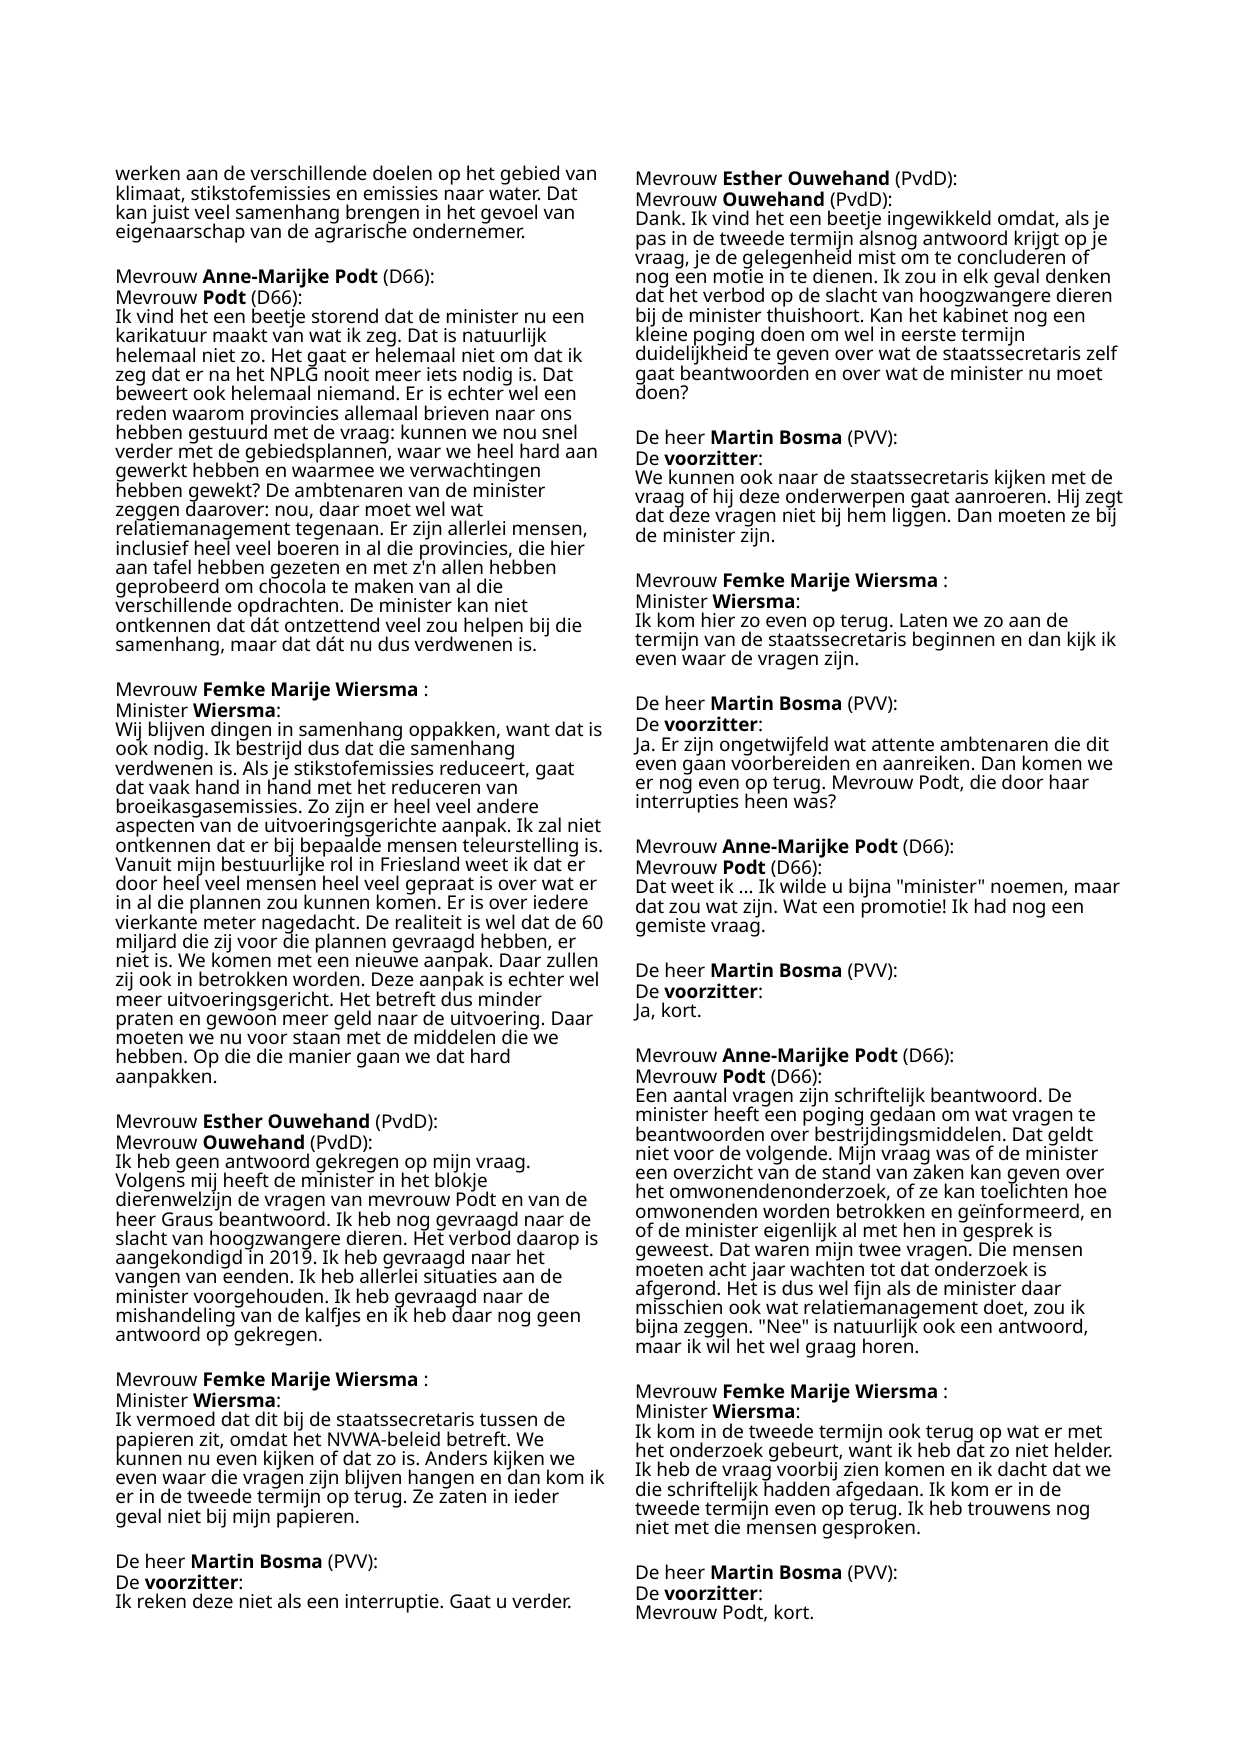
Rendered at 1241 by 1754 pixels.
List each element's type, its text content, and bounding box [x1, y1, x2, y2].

text Ik reken deze niet als een interruptie. Gaat u verder. [115, 1593, 605, 1612]
text Mevrouw Femke Marije Wiersma : [115, 1366, 605, 1392]
text Mevrouw Esther Ouwehand (PvdD): [635, 165, 1125, 191]
text De voorzitter: [635, 983, 1125, 1002]
text De voorzitter: [635, 716, 1125, 736]
text De heer Martin Bosma (PVV): [635, 957, 1125, 983]
text Ik kom in de tweede termijn ook terug op wat er met het onderzoek gebeurt, want ik heb dat zo niet helder. Ik heb de vraag voorbij zien komen en ik dacht dat we die schriftelijk hadden afgedaan. Ik kom er in de tweede termijn even op terug. Ik heb trouwens nog niet met die mensen gesproken. [635, 1423, 1125, 1538]
text Dank. Ik vind het een beetje ingewikkeld omdat, als je pas in de tweede termijn alsnog antwoord krijgt op je vraag, je de gelegenheid mist om te concluderen of nog een motie in te dienen. Ik zou in elk geval denken dat het verbod op de slacht van hoogzwangere dieren bij de minister thuishoort. Kan het kabinet nog een kleine poging doen om wel in eerste termijn duidelijkheid te geven over wat de staatssecretaris zelf gaat beantwoorden en over wat de minister nu moet doen? [635, 210, 1125, 403]
text werken aan de verschillende doelen op het gebied van klimaat, stikstofemissies en emissies naar water. Dat kan juist veel samenhang brengen in het gevoel van eigenaarschap van de agrarische ondernemer. [115, 165, 605, 242]
text Mevrouw Anne-Marijke Podt (D66): [115, 263, 605, 289]
text Mevrouw Podt (D66): [115, 289, 605, 308]
text De voorzitter: [635, 1585, 1125, 1604]
text Ja. Er zijn ongetwijfeld wat attente ambtenaren die dit even gaan voorbereiden en aanreiken. Dan komen we er nog even op terug. Mevrouw Podt, die door haar interrupties heen was? [635, 736, 1125, 813]
text Ja, kort. [635, 1002, 1125, 1021]
text Minister Wiersma: [635, 1403, 1125, 1423]
text De heer Martin Bosma (PVV): [635, 1559, 1125, 1585]
text Wij blijven dingen in samenhang oppakken, want dat is ook nodig. Ik bestrijd dus dat die samenhang verdwenen is. Als je stikstofemissies reduceert, gaat dat vaak hand in hand met het reduceren van broeikasgasemissies. Zo zijn er heel veel andere aspecten van de uitvoeringsgerichte aanpak. Ik zal niet ontkennen dat er bij bepaalde mensen teleurstelling is. Vanuit mijn bestuurlijke rol in Friesland weet ik dat er door heel veel mensen heel veel gepraat is over wat er in al die plannen zou kunnen komen. Er is over iedere vierkante meter nagedacht. De realiteit is wel dat de 60 miljard die zij voor die plannen gevraagd hebben, er niet is. We komen met een nieuwe aanpak. Daar zullen zij ook in betrokken worden. Deze aanpak is echter wel meer uitvoeringsgericht. Het betreft dus minder praten en gewoon meer geld naar de uitvoering. Daar moeten we nu voor staan met de middelen die we hebben. Op die die manier gaan we dat hard aanpakken. [115, 721, 605, 1087]
text De heer Martin Bosma (PVV): [635, 424, 1125, 450]
text Mevrouw Anne-Marijke Podt (D66): [635, 1042, 1125, 1068]
text Mevrouw Podt (D66): [635, 1068, 1125, 1087]
text De heer Martin Bosma (PVV): [635, 691, 1125, 716]
text Mevrouw Femke Marije Wiersma : [635, 567, 1125, 593]
text Minister Wiersma: [115, 702, 605, 721]
text Een aantal vragen zijn schriftelijk beantwoord. De minister heeft een poging gedaan om wat vragen te beantwoorden over bestrijdingsmiddelen. Dat geldt niet voor de volgende. Mijn vraag was of de minister een overzicht van de stand van zaken kan geven over het omwonendenonderzoek, of ze kan toelichten hoe omwonenden worden betrokken en geïnformeerd, en of de minister eigenlijk al met hen in gesprek is geweest. Dat waren mijn twee vragen. Die mensen moeten acht jaar wachten tot dat onderzoek is afgerond. Het is dus wel fijn als de minister daar misschien ook wat relatiemanagement doet, zou ik bijna zeggen. "Nee" is natuurlijk ook een antwoord, maar ik wil het wel graag horen. [635, 1087, 1125, 1357]
text Mevrouw Podt (D66): [635, 859, 1125, 878]
text Minister Wiersma: [635, 593, 1125, 612]
text Mevrouw Esther Ouwehand (PvdD): [115, 1108, 605, 1134]
text De voorzitter: [635, 450, 1125, 469]
text De voorzitter: [115, 1574, 605, 1593]
text Mevrouw Femke Marije Wiersma : [635, 1378, 1125, 1403]
text Mevrouw Ouwehand (PvdD): [115, 1134, 605, 1153]
text Mevrouw Anne-Marijke Podt (D66): [635, 833, 1125, 859]
text Dat weet ik … Ik wilde u bijna "minister" noemen, maar dat zou wat zijn. Wat een promotie! Ik had nog een gemiste vraag. [635, 878, 1125, 936]
text We kunnen ook naar de staatssecretaris kijken met de vraag of hij deze onderwerpen gaat aanroeren. Hij zegt dat deze vragen niet bij hem liggen. Dan moeten ze bij de minister zijn. [635, 469, 1125, 546]
text Mevrouw Femke Marije Wiersma : [115, 676, 605, 702]
text Ik vermoed dat dit bij de staatssecretaris tussen de papieren zit, omdat het NVWA-beleid betreft. We kunnen nu even kijken of dat zo is. Anders kijken we even waar die vragen zijn blijven hangen en dan kom ik er in de tweede termijn op terug. Ze zaten in ieder geval niet bij mijn papieren. [115, 1411, 605, 1527]
text Minister Wiersma: [115, 1392, 605, 1411]
text Ik heb geen antwoord gekregen op mijn vraag. Volgens mij heeft de minister in het blokje dierenwelzijn de vragen van mevrouw Podt en van de heer Graus beantwoord. Ik heb nog gevraagd naar de slacht van hoogzwangere dieren. Het verbod daarop is aangekondigd in 2019. Ik heb gevraagd naar het vangen van eenden. Ik heb allerlei situaties aan de minister voorgehouden. Ik heb gevraagd naar de mishandeling van de kalfjes en ik heb daar nog geen antwoord op gekregen. [115, 1153, 605, 1346]
text Mevrouw Podt, kort. [635, 1604, 1125, 1623]
text Ik vind het een beetje storend dat de minister nu een karikatuur maakt van wat ik zeg. Dat is natuurlijk helemaal niet zo. Het gaat er helemaal niet om dat ik zeg dat er na het NPLG nooit meer iets nodig is. Dat beweert ook helemaal niemand. Er is echter wel een reden waarom provincies allemaal brieven naar ons hebben gestuurd met de vraag: kunnen we nou snel verder met de gebiedsplannen, waar we heel hard aan gewerkt hebben en waarmee we verwachtingen hebben gewekt? De ambtenaren van de minister zeggen daarover: nou, daar moet wel wat relatiemanagement tegenaan. Er zijn allerlei mensen, inclusief heel veel boeren in al die provincies, die hier aan tafel hebben gezeten en met z'n allen hebben geprobeerd om chocola te maken van al die verschillende opdrachten. De minister kan niet ontkennen dat dát ontzettend veel zou helpen bij die samenhang, maar dat dát nu dus verdwenen is. [115, 308, 605, 655]
text Mevrouw Ouwehand (PvdD): [635, 191, 1125, 210]
text De heer Martin Bosma (PVV): [115, 1548, 605, 1574]
text Ik kom hier zo even op terug. Laten we zo aan de termijn van de staatssecretaris beginnen en dan kijk ik even waar de vragen zijn. [635, 612, 1125, 670]
